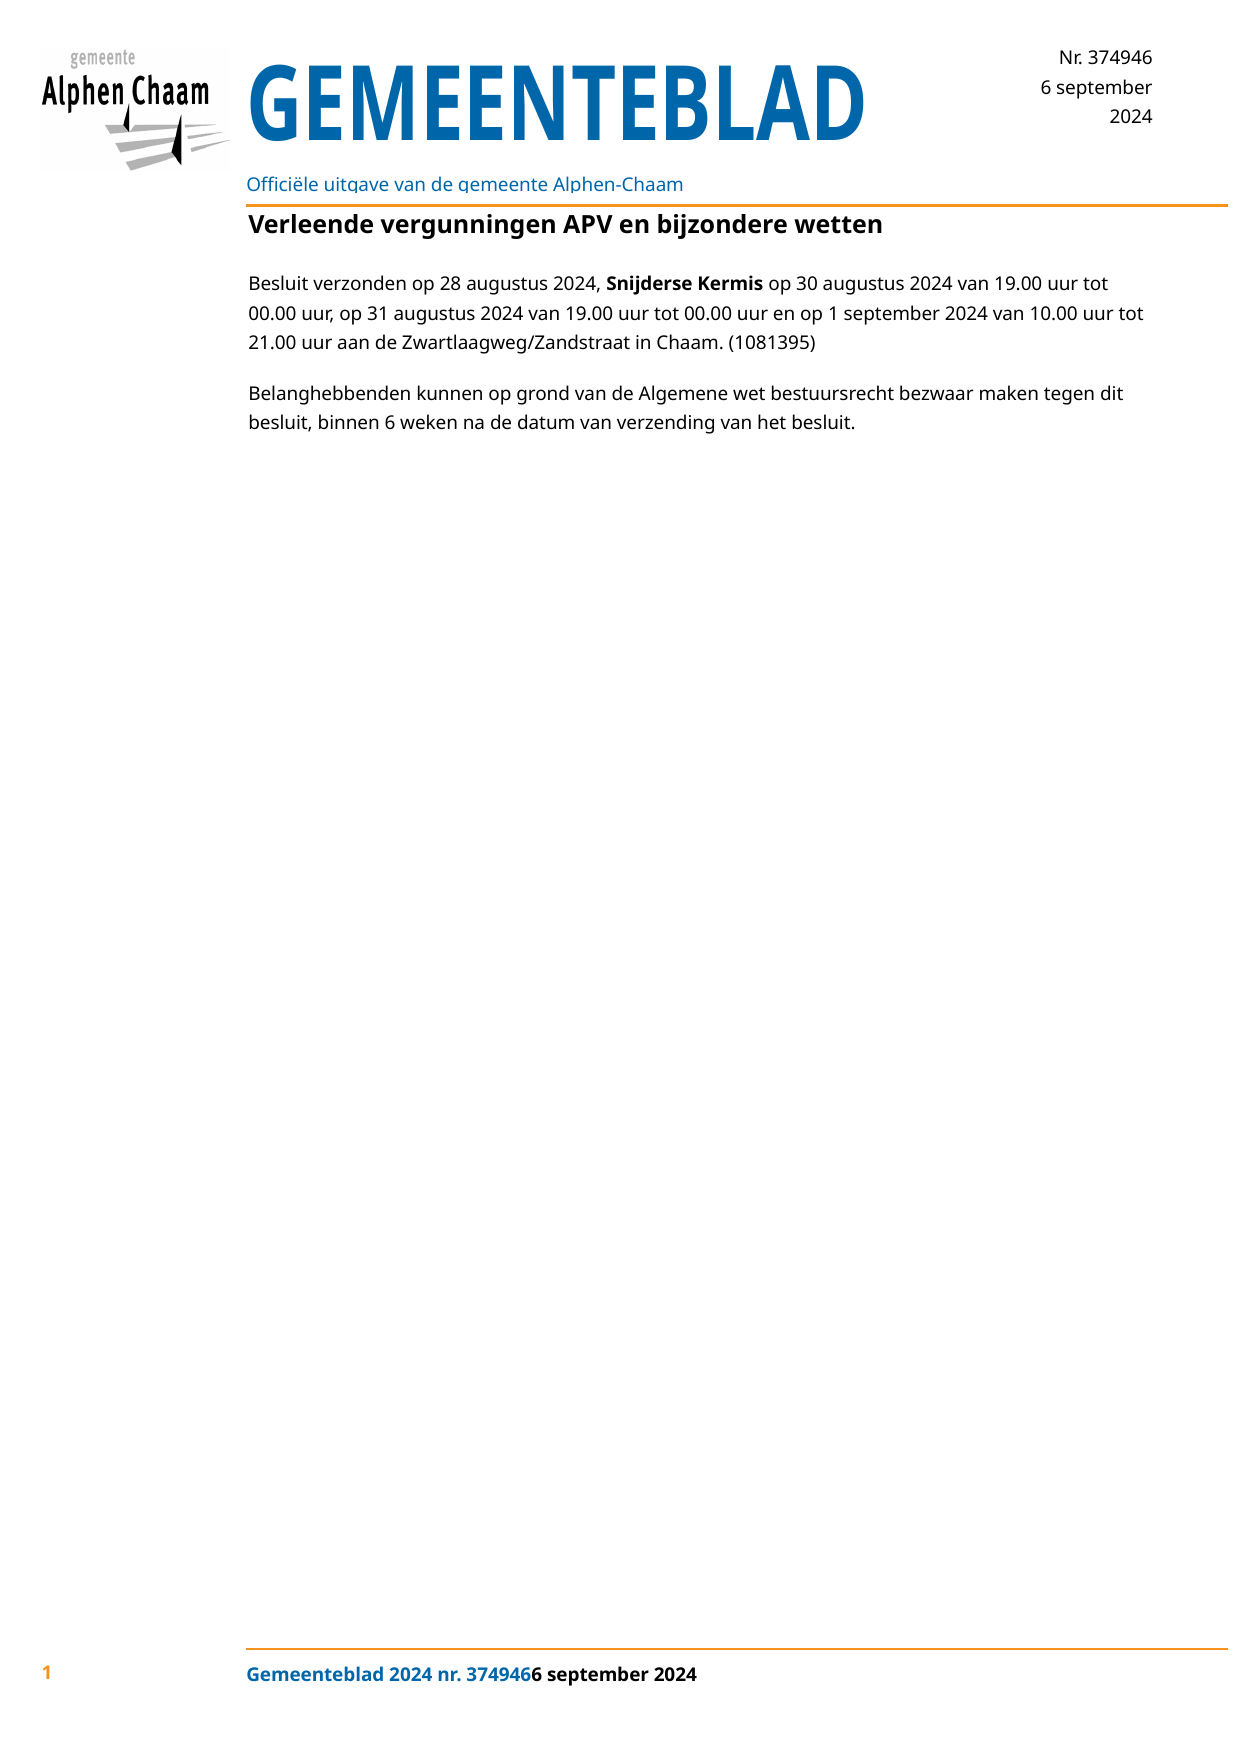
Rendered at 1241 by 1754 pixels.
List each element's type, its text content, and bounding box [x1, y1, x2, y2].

text Verleende vergunningen APV en bijzondere wetten [248, 207, 1152, 241]
text Besluit verzonden op 28 augustus 2024, Snijderse Kermis op 30 augustus 2024 van 19.00 uur tot 00.00 uur, op 31 augustus 2024 van 19.00 uur tot 00.00 uur en op 1 september 2024 van 10.00 uur tot 21.00 uur aan de Zwartlaagweg/Zandstraat in Chaam. (1081395) [248, 270, 1152, 355]
text Belanghebbenden kunnen op grond van de Algemene wet bestuursrecht bezwaar maken tegen dit besluit, binnen 6 weken na de datum van verzending van het besluit. [248, 380, 1152, 435]
picture [41, 47, 231, 172]
